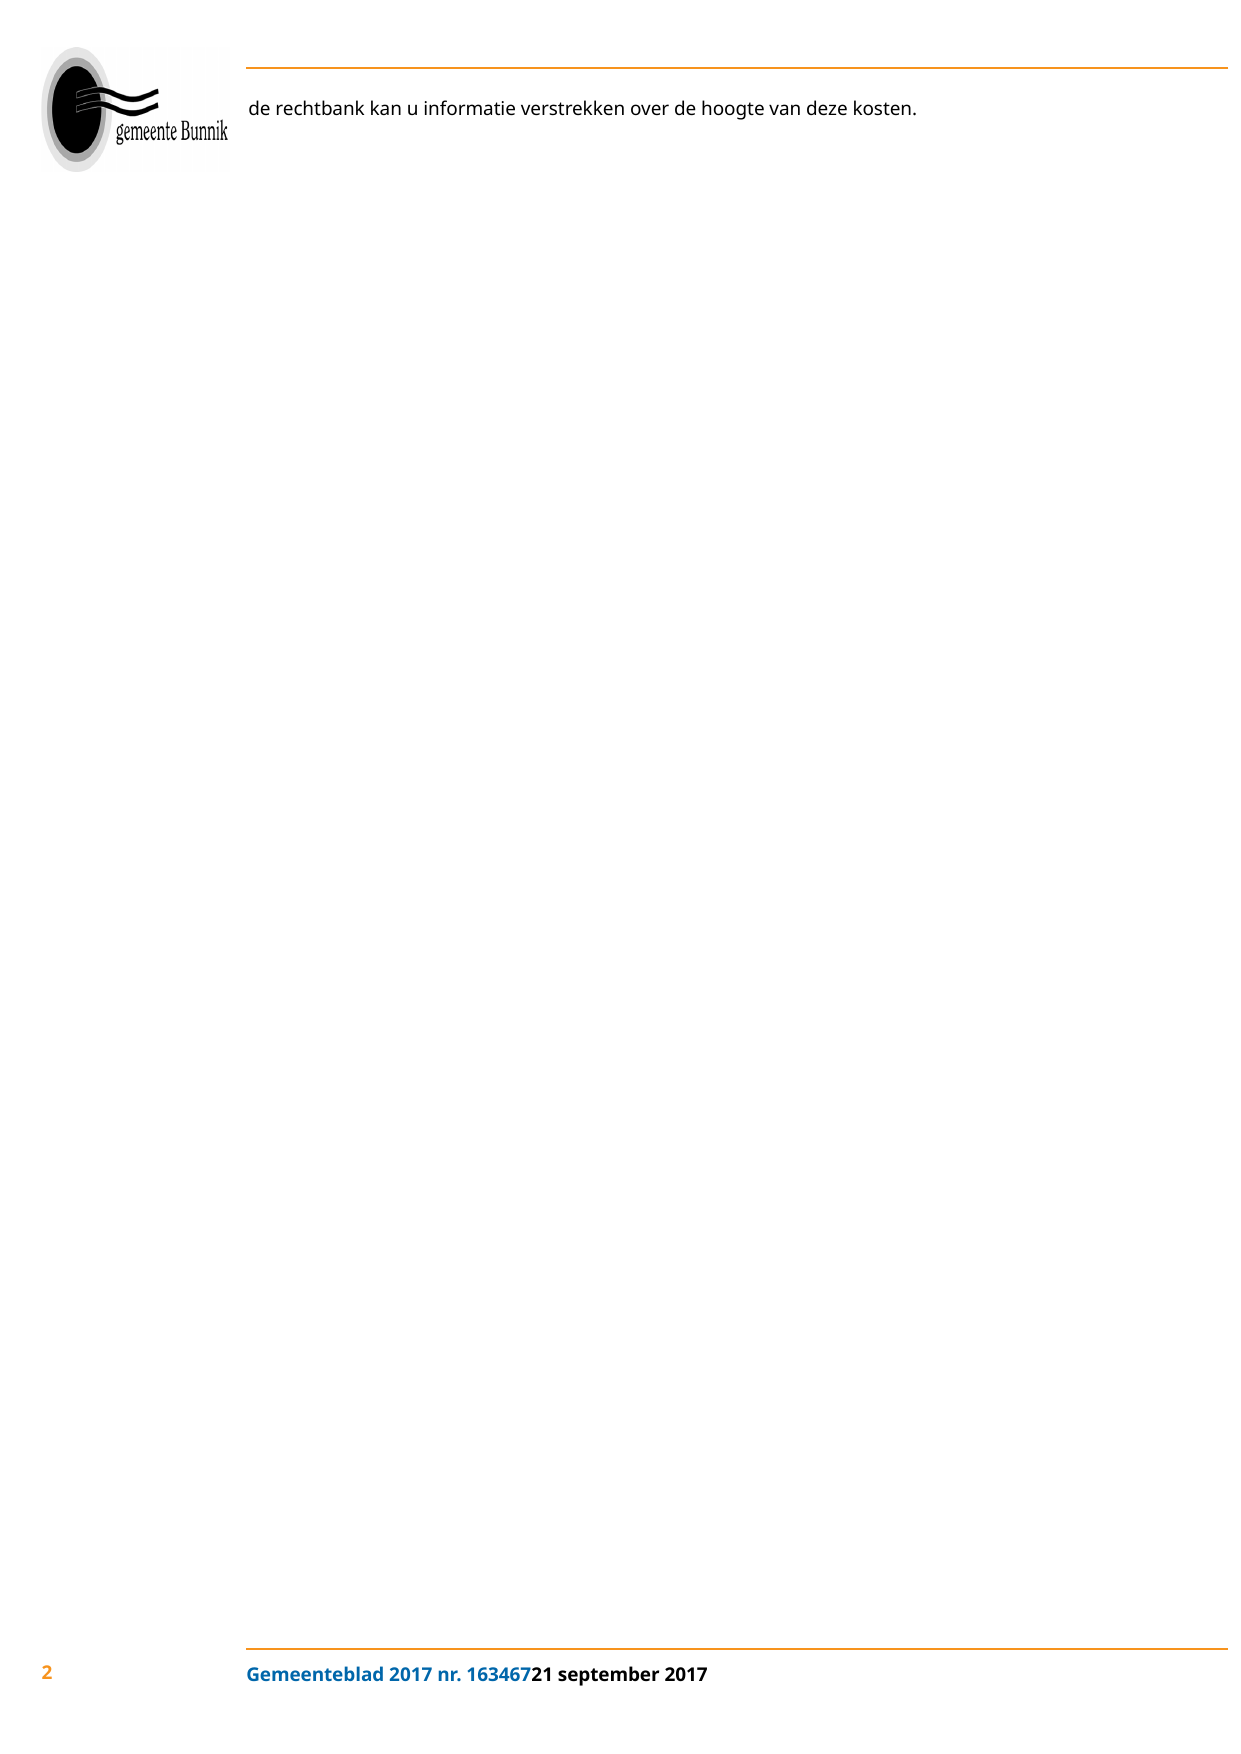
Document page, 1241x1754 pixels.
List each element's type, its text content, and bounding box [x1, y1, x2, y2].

text de rechtbank kan u informatie verstrekken over de hoogte van deze kosten. [248, 95, 1152, 121]
picture [41, 47, 231, 172]
